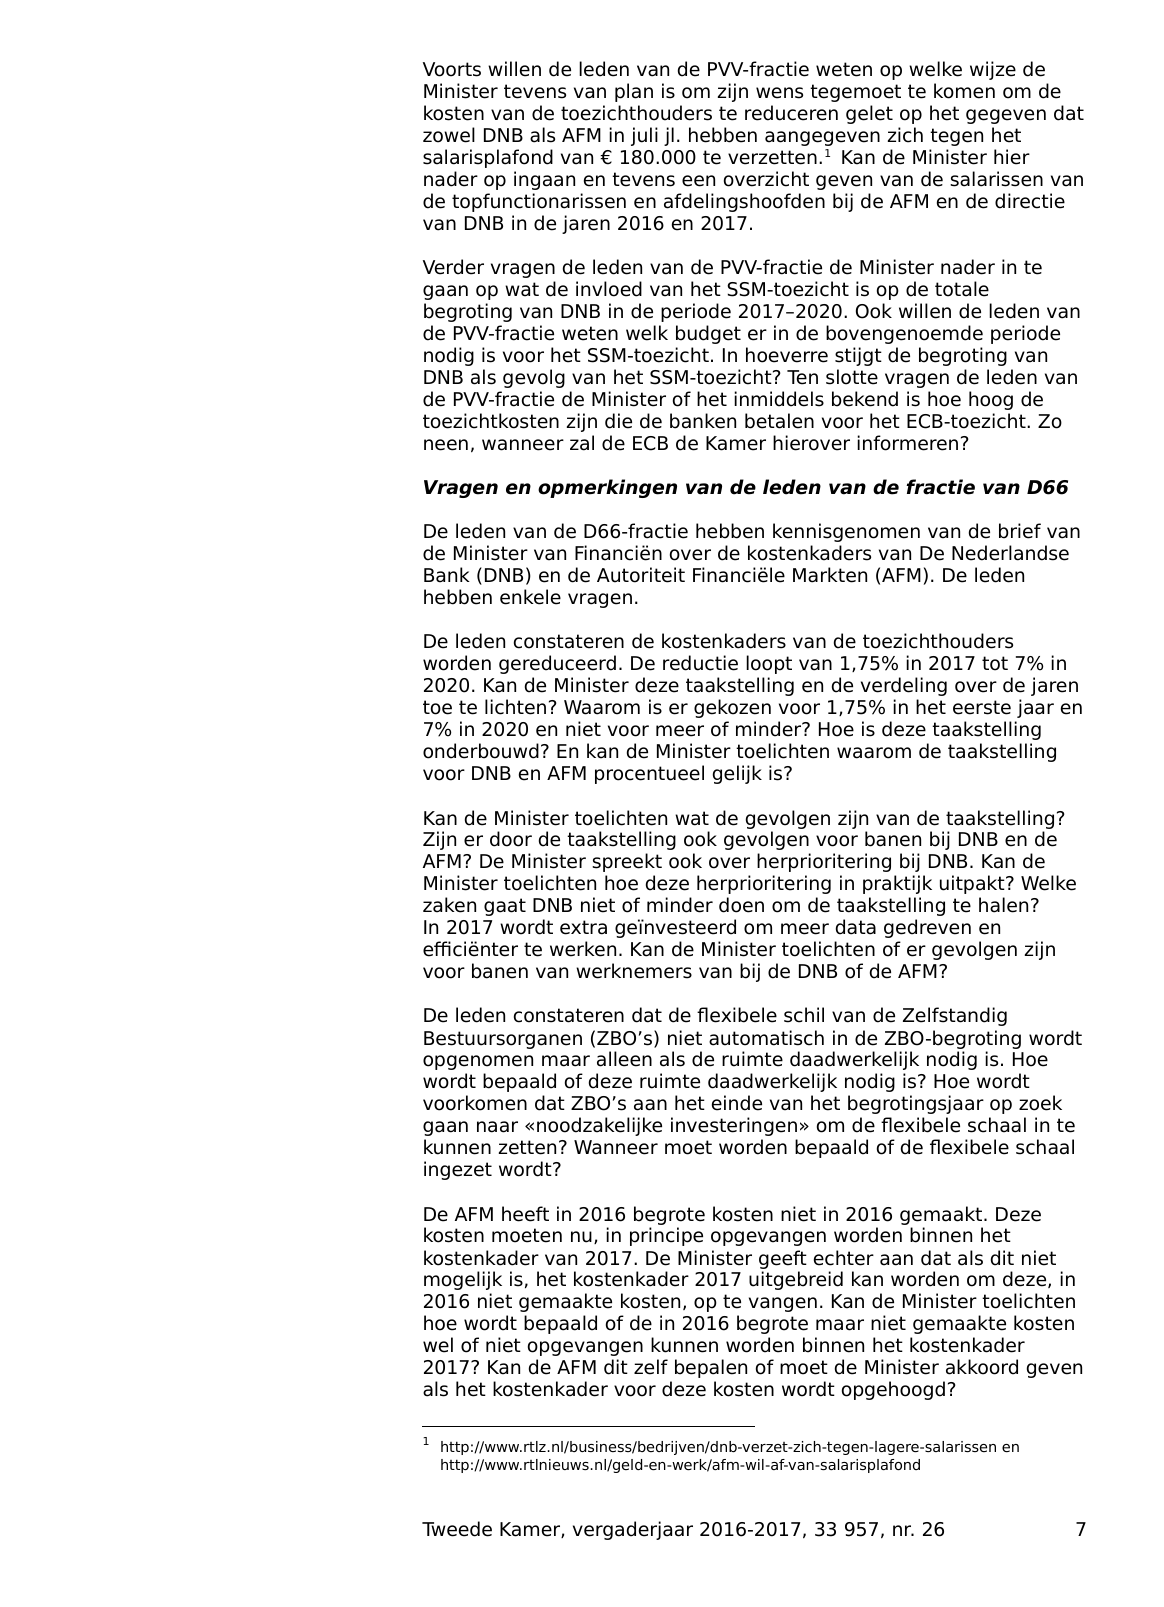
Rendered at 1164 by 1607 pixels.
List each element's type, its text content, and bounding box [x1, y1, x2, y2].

text De leden constateren dat de flexibele schil van de Zelfstandig Bestuursorganen (ZBO’s) niet automatisch in de ZBO-begroting wordt opgenomen maar alleen als de ruimte daadwerkelijk nodig is. Hoe wordt bepaald of deze ruimte daadwerkelijk nodig is? Hoe wordt voorkomen dat ZBO’s aan het einde van het begrotingsjaar op zoek gaan naar «noodzakelijke investeringen» om de flexibele schaal in te kunnen zetten? Wanneer moet worden bepaald of de flexibele schaal ingezet wordt? [422, 1005, 1087, 1181]
text De leden van de D66-fractie hebben kennisgenomen van de brief van de Minister van Financiën over de kostenkaders van De Nederlandse Bank (DNB) en de Autoriteit Financiële Markten (AFM). De leden hebben enkele vragen. [422, 521, 1087, 609]
subtitle Vragen en opmerkingen van de leden van de fractie van D66 [422, 477, 1087, 499]
text Voorts willen de leden van de PVV-fractie weten op welke wijze de Minister tevens van plan is om zijn wens tegemoet te komen om de kosten van de toezichthouders te reduceren gelet op het gegeven dat zowel DNB als AFM in juli jl. hebben aangegeven zich tegen het salarisplafond van € 180.000 te verzetten. Kan de Minister hier nader op ingaan en tevens een overzicht geven van de salarissen van de topfunctionarissen en afdelingshoofden bij de AFM en de directie van DNB in de jaren 2016 en 2017. [422, 59, 1087, 235]
text http://www.rtlz.nl/business/bedrijven/dnb-verzet-zich-tegen-lagere-salarissen en http://www.rtlnieuws.nl/geld-en-werk/afm-wil-af-van-salarisplafond [422, 1435, 1087, 1474]
text De leden constateren de kostenkaders van de toezichthouders worden gereduceerd. De reductie loopt van 1,75% in 2017 tot 7% in 2020. Kan de Minister deze taakstelling en de verdeling over de jaren toe te lichten? Waarom is er gekozen voor 1,75% in het eerste jaar en 7% in 2020 en niet voor meer of minder? Hoe is deze taakstelling onderbouwd? En kan de Minister toelichten waarom de taakstelling voor DNB en AFM procentueel gelijk is? [422, 631, 1087, 785]
text De AFM heeft in 2016 begrote kosten niet in 2016 gemaakt. Deze kosten moeten nu, in principe opgevangen worden binnen het kostenkader van 2017. De Minister geeft echter aan dat als dit niet mogelijk is, het kostenkader 2017 uitgebreid kan worden om deze, in 2016 niet gemaakte kosten, op te vangen. Kan de Minister toelichten hoe wordt bepaald of de in 2016 begrote maar niet gemaakte kosten wel of niet opgevangen kunnen worden binnen het kostenkader 2017? Kan de AFM dit zelf bepalen of moet de Minister akkoord geven als het kostenkader voor deze kosten wordt opgehoogd? [422, 1203, 1087, 1401]
text Verder vragen de leden van de PVV-fractie de Minister nader in te gaan op wat de invloed van het SSM-toezicht is op de totale begroting van DNB in de periode 2017–2020. Ook willen de leden van de PVV-fractie weten welk budget er in de bovengenoemde periode nodig is voor het SSM-toezicht. In hoeverre stijgt de begroting van DNB als gevolg van het SSM-toezicht? Ten slotte vragen de leden van de PVV-fractie de Minister of het inmiddels bekend is hoe hoog de toezichtkosten zijn die de banken betalen voor het ECB-toezicht. Zo neen, wanneer zal de ECB de Kamer hierover informeren? [422, 257, 1087, 455]
text In 2017 wordt extra geïnvesteerd om meer data gedreven en efficiënter te werken. Kan de Minister toelichten of er gevolgen zijn voor banen van werknemers van bij de DNB of de AFM? [422, 917, 1087, 983]
text Kan de Minister toelichten wat de gevolgen zijn van de taakstelling? Zijn er door de taakstelling ook gevolgen voor banen bij DNB en de AFM? De Minister spreekt ook over herprioritering bij DNB. Kan de Minister toelichten hoe deze herprioritering in praktijk uitpakt? Welke zaken gaat DNB niet of minder doen om de taakstelling te halen? [422, 807, 1087, 917]
